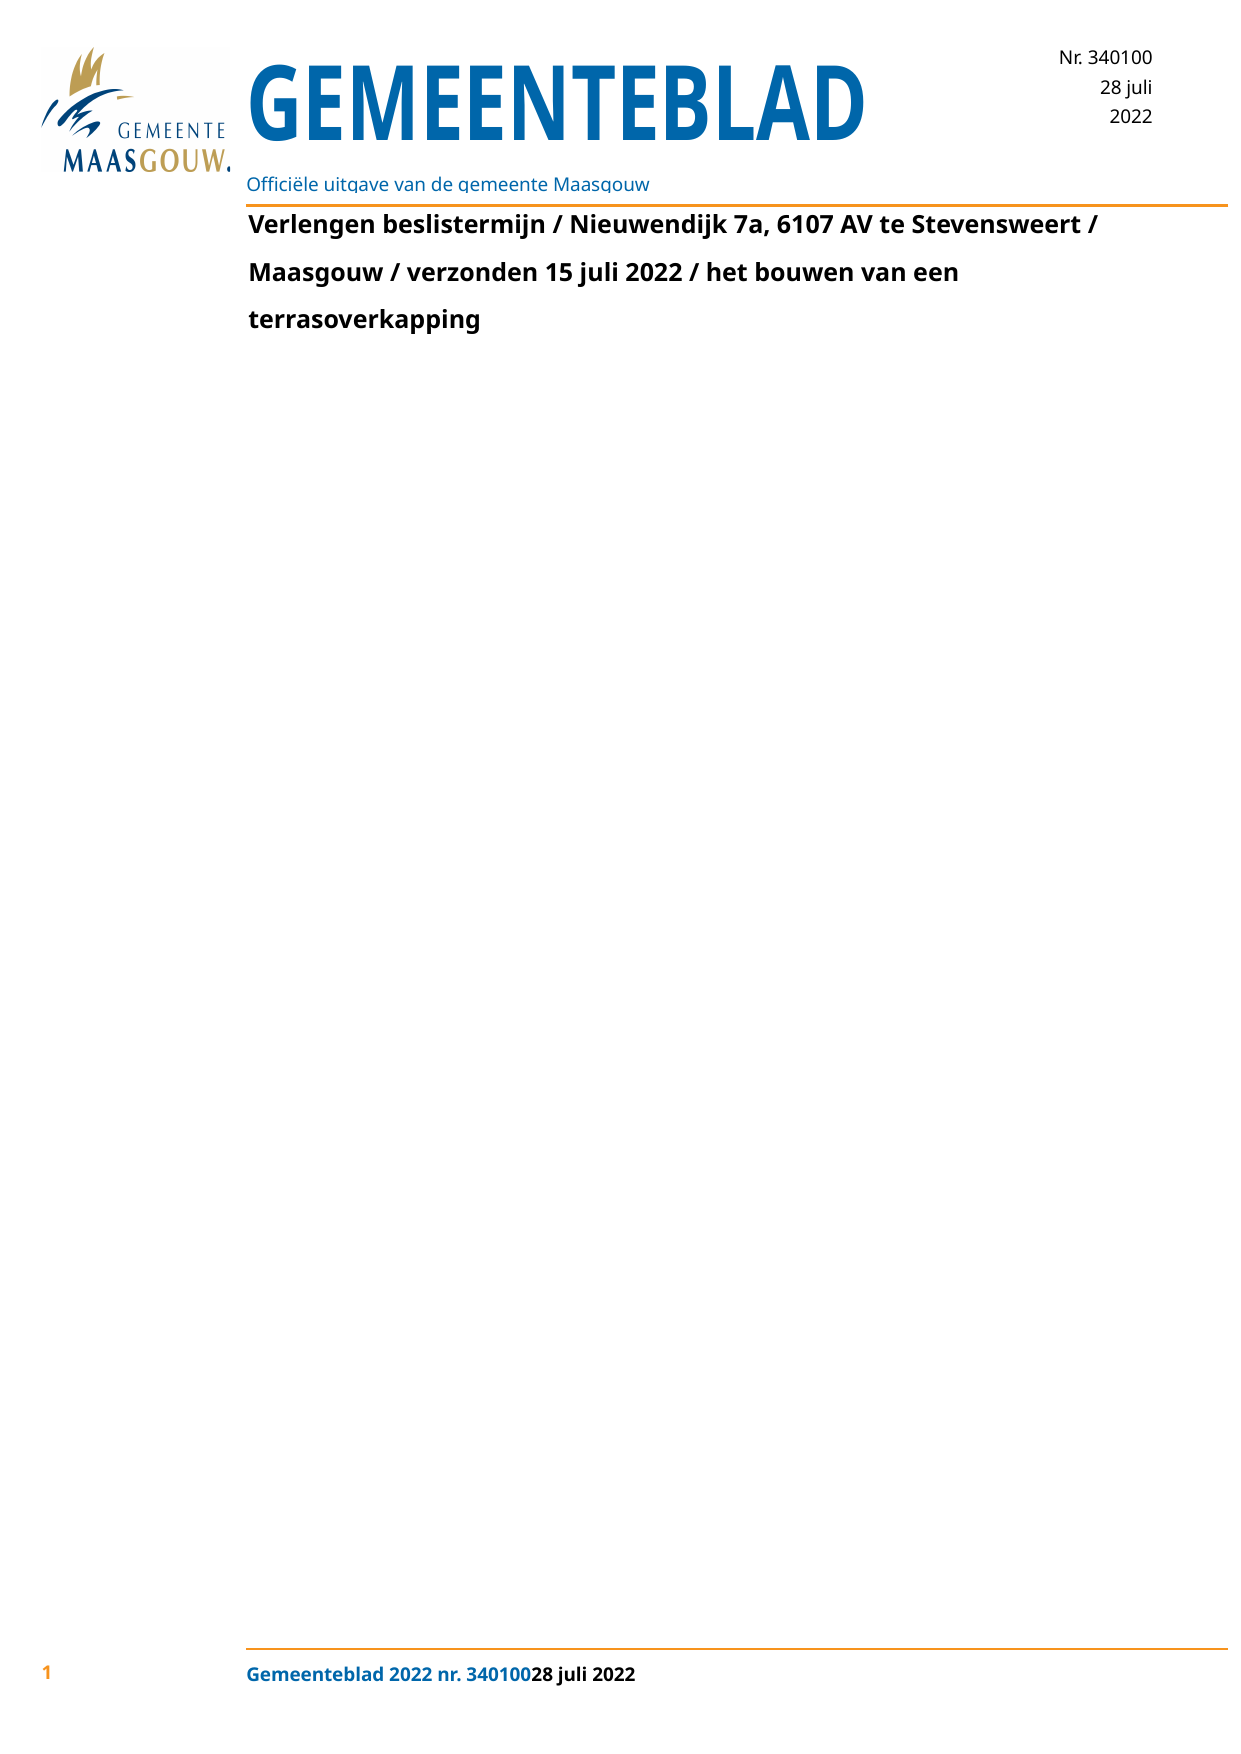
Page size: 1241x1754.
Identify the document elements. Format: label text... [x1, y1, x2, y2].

text Verlengen beslistermijn / Nieuwendijk 7a, 6107 AV te Stevensweert / Maasgouw / verzonden 15 juli 2022 / het bouwen van een terrasoverkapping [248, 207, 1152, 336]
picture [41, 47, 231, 172]
